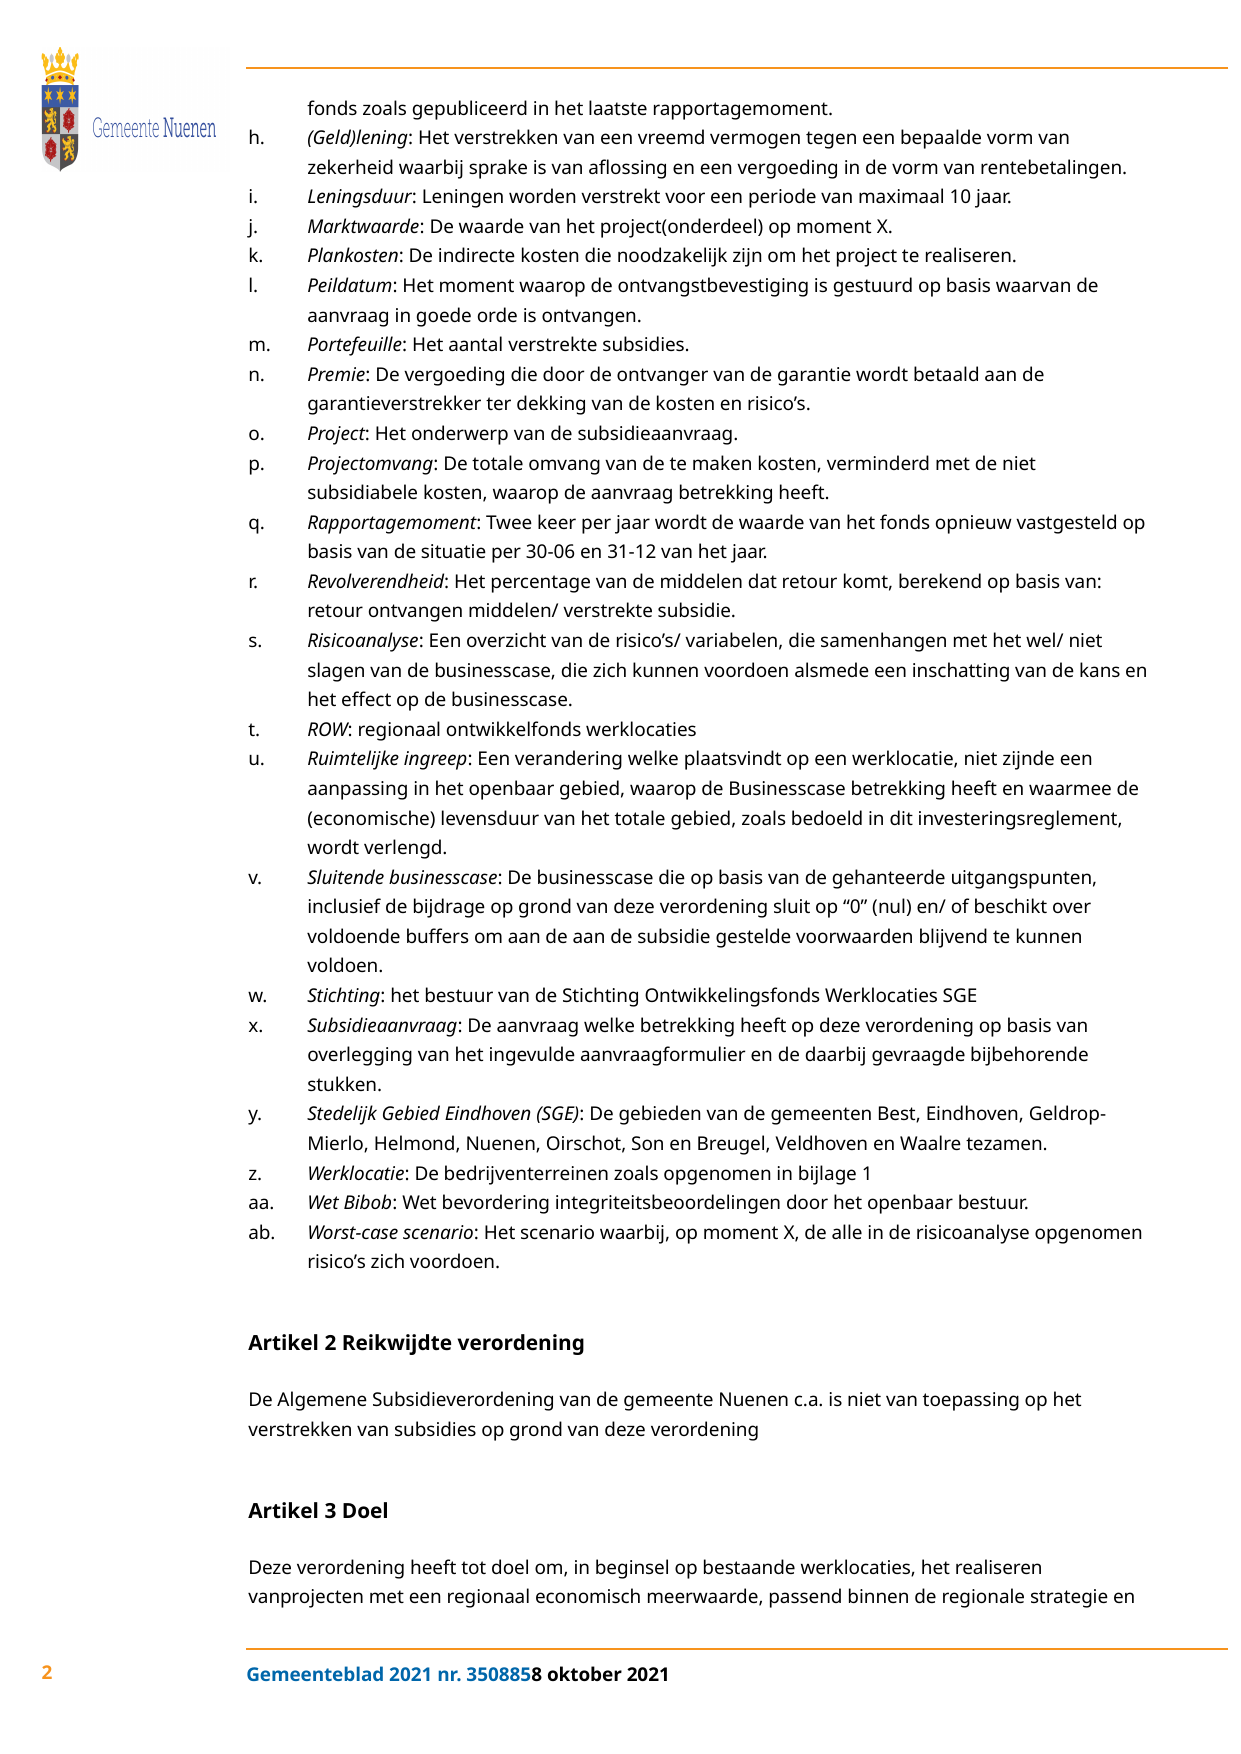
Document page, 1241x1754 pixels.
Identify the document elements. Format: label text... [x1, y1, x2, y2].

text Deze verordening heeft tot doel om, in beginsel op bestaande werklocaties, het realiseren vanprojecten met een regionaal economisch meerwaarde, passend binnen de regionale strategie en [248, 1554, 1152, 1609]
list Wet Bibob: Wet bevordering integriteitsbeoordelingen door het openbaar bestuur. [248, 1189, 1152, 1215]
list Peildatum: Het moment waarop de ontvangstbevestiging is gestuurd op basis waarvan de aanvraag in goede orde is ontvangen. [248, 272, 1152, 328]
list Rapportagemoment: Twee keer per jaar wordt de waarde van het fonds opnieuw vastgesteld op basis van de situatie per 30-06 en 31-12 van het jaar. [248, 509, 1152, 564]
list Projectomvang: De totale omvang van de te maken kosten, verminderd met de niet subsidiabele kosten, waarop de aanvraag betrekking heeft. [248, 450, 1152, 505]
list (Geld)lening: Het verstrekken van een vreemd vermogen tegen een bepaalde vorm van zekerheid waarbij sprake is van aflossing en een vergoeding in de vorm van rentebetalingen. [248, 124, 1152, 180]
list fonds zoals gepubliceerd in het laatste rapportagemoment. [248, 95, 1152, 121]
list Ruimtelijke ingreep: Een verandering welke plaatsvindt op een werklocatie, niet zijnde een aanpassing in het openbaar gebied, waarop de Businesscase betrekking heeft en waarmee de (economische) levensduur van het totale gebied, zoals bedoeld in dit investeringsreglement, wordt verlengd. [248, 746, 1152, 860]
list Revolverendheid: Het percentage van de middelen dat retour komt, berekend op basis van: retour ontvangen middelen/ verstrekte subsidie. [248, 568, 1152, 623]
text Artikel 3 Doel [248, 1496, 1152, 1524]
list Subsidieaanvraag: De aanvraag welke betrekking heeft op deze verordening op basis van overlegging van het ingevulde aanvraagformulier en de daarbij gevraagde bijbehorende stukken. [248, 1012, 1152, 1097]
list Worst-case scenario: Het scenario waarbij, op moment X, de alle in de risicoanalyse opgenomen risico’s zich voordoen. [248, 1219, 1152, 1274]
list Stedelijk Gebied Eindhoven (SGE): De gebieden van de gemeenten Best, Eindhoven, Geldrop-Mierlo, Helmond, Nuenen, Oirschot, Son en Breugel, Veldhoven en Waalre tezamen. [248, 1101, 1152, 1156]
text De Algemene Subsidieverordening van de gemeente Nuenen c.a. is niet van toepassing op het verstrekken van subsidies op grond van deze verordening [248, 1387, 1152, 1442]
list Risicoanalyse: Een overzicht van de risico’s/ variabelen, die samenhangen met het wel/ niet slagen van de businesscase, die zich kunnen voordoen alsmede een inschatting van de kans en het effect op de businesscase. [248, 627, 1152, 712]
list Project: Het onderwerp van de subsidieaanvraag. [248, 420, 1152, 446]
list Plankosten: De indirecte kosten die noodzakelijk zijn om het project te realiseren. [248, 243, 1152, 268]
list Werklocatie: De bedrijventerreinen zoals opgenomen in bijlage 1 [248, 1160, 1152, 1186]
list Sluitende businesscase: De businesscase die op basis van de gehanteerde uitgangspunten, inclusief de bijdrage op grond van deze verordening sluit op “0” (nul) en/ of beschikt over voldoende buffers om aan de aan de subsidie gestelde voorwaarden blijvend te kunnen voldoen. [248, 864, 1152, 978]
text Artikel 2 Reikwijdte verordening [248, 1328, 1152, 1357]
list Stichting: het bestuur van de Stichting Ontwikkelingsfonds Werklocaties SGE [248, 982, 1152, 1008]
list Marktwaarde: De waarde van het project(onderdeel) op moment X. [248, 213, 1152, 239]
list Leningsduur: Leningen worden verstrekt voor een periode van maximaal 10 jaar. [248, 183, 1152, 209]
list ROW: regionaal ontwikkelfonds werklocaties [248, 716, 1152, 742]
list Portefeuille: Het aantal verstrekte subsidies. [248, 331, 1152, 357]
list Premie: De vergoeding die door de ontvanger van de garantie wordt betaald aan de garantieverstrekker ter dekking van de kosten en risico’s. [248, 361, 1152, 416]
picture [41, 47, 231, 172]
